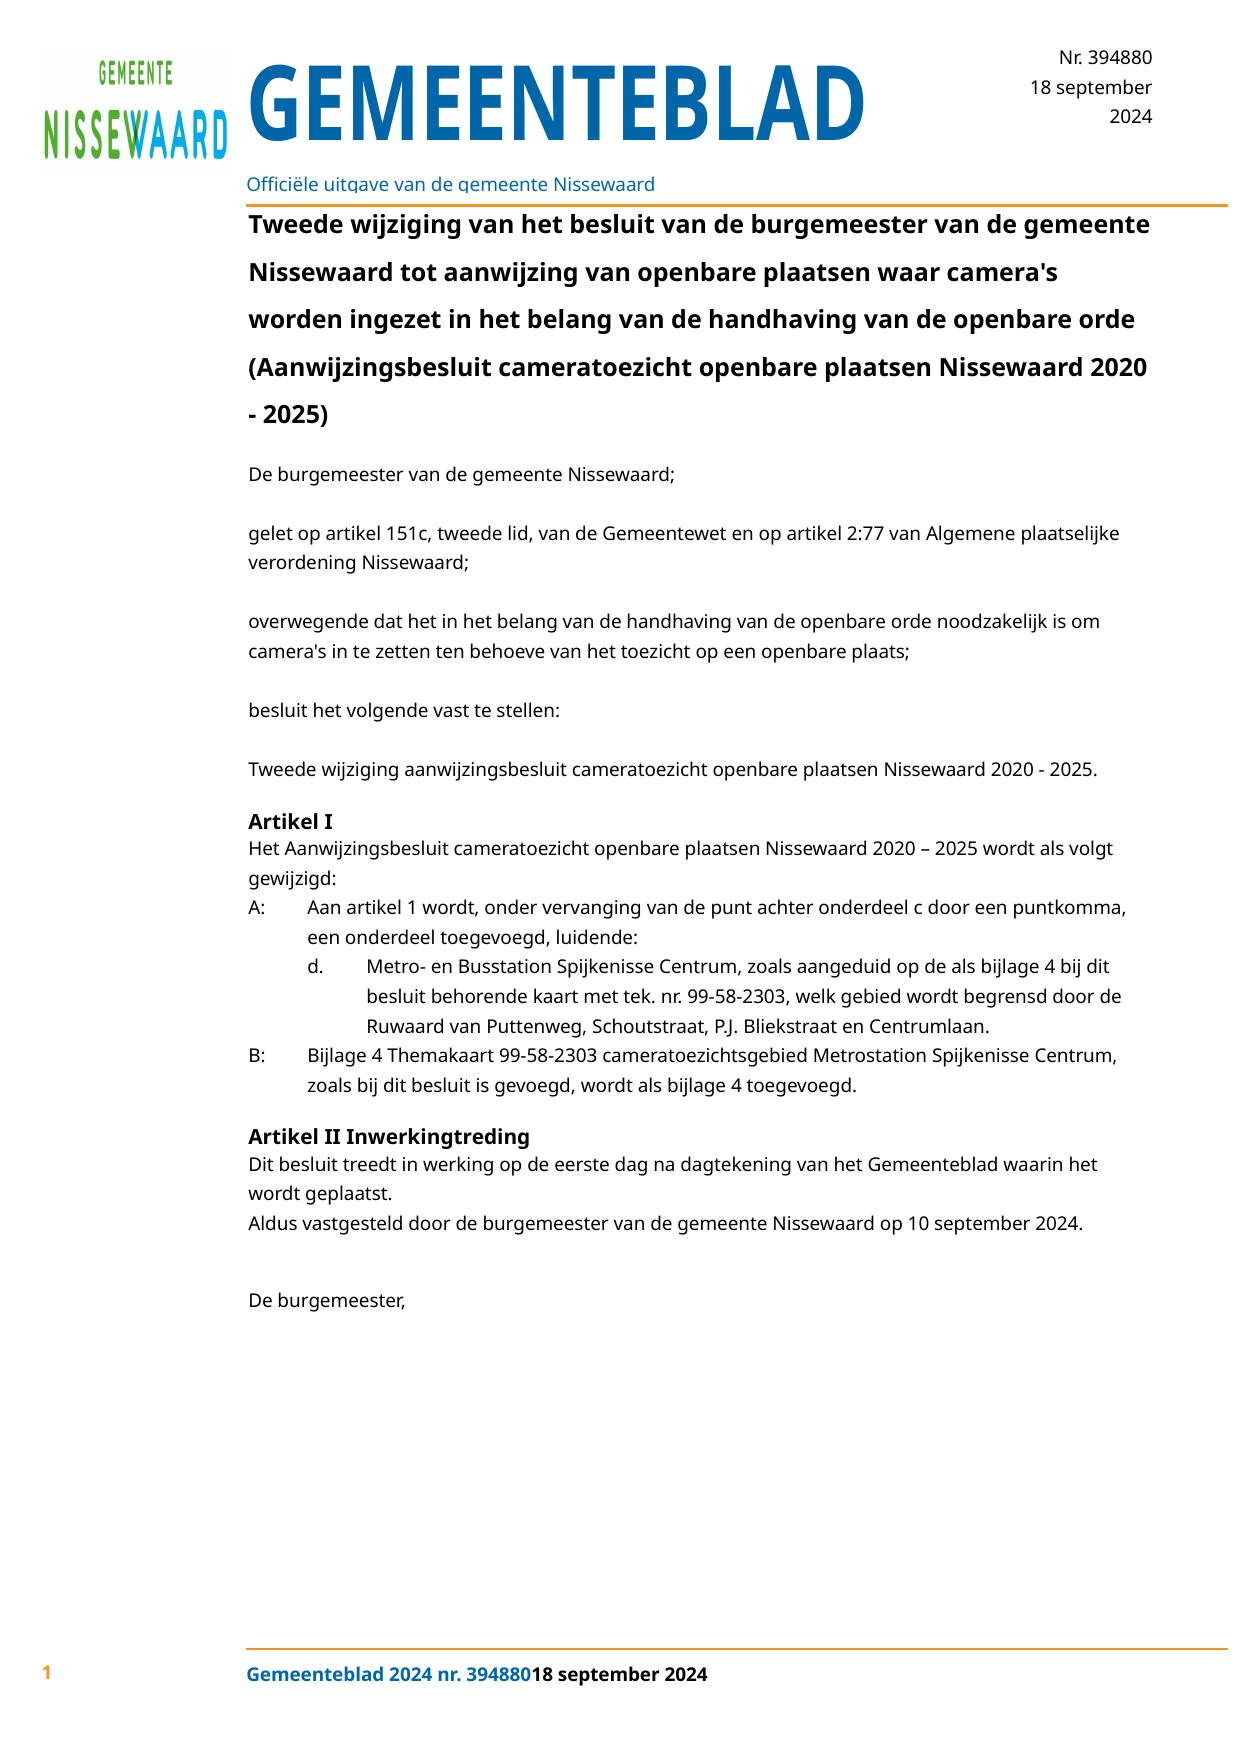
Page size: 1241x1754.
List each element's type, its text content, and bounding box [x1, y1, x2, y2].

text Dit besluit treedt in werking op de eerste dag na dagtekening van het Gemeenteblad waarin het wordt geplaatst. [248, 1151, 1152, 1206]
list Bijlage 4 Themakaart 99-58-2303 cameratoezichtsgebied Metrostation Spijkenisse Centrum, zoals bij dit besluit is gevoegd, wordt als bijlage 4 toegevoegd. [248, 1042, 1152, 1098]
list Metro- en Busstation Spijkenisse Centrum, zoals aangeduid op de als bijlage 4 bij dit besluit behorende kaart met tek. nr. 99-58-2303, welk gebied wordt begrensd door de Ruwaard van Puttenweg, Schoutstraat, P.J. Bliekstraat en Centrumlaan. [307, 954, 1152, 1039]
text besluit het volgende vast te stellen: [248, 697, 1152, 723]
text Artikel II Inwerkingtreding [248, 1122, 1152, 1151]
text Tweede wijziging van het besluit van de burgemeester van de gemeente Nissewaard tot aanwijzing van openbare plaatsen waar camera's worden ingezet in het belang van de handhaving van de openbare orde (Aanwijzingsbesluit cameratoezicht openbare plaatsen Nissewaard 2020 - 2025) [248, 207, 1152, 431]
list Aan artikel 1 wordt, onder vervanging van de punt achter onderdeel c door een puntkomma, een onderdeel toegevoegd, luidende: [248, 894, 1152, 950]
text gelet op artikel 151c, tweede lid, van de Gemeentewet en op artikel 2:77 van Algemene plaatselijke verordening Nissewaard; [248, 520, 1152, 575]
text Het Aanwijzingsbesluit cameratoezicht openbare plaatsen Nissewaard 2020 – 2025 wordt als volgt gewijzigd: [248, 835, 1152, 891]
text De burgemeester, [248, 1287, 1152, 1313]
text Tweede wijziging aanwijzingsbesluit cameratoezicht openbare plaatsen Nissewaard 2020 - 2025. [248, 757, 1152, 782]
text Artikel I [248, 807, 1152, 835]
text De burgemeester van de gemeente Nissewaard; [248, 461, 1152, 486]
picture [41, 47, 231, 172]
text overwegende dat het in het belang van de handhaving van de openbare orde noodzakelijk is om camera's in te zetten ten behoeve van het toezicht op een openbare plaats; [248, 609, 1152, 664]
text Aldus vastgesteld door de burgemeester van de gemeente Nissewaard op 10 september 2024. [248, 1210, 1152, 1236]
